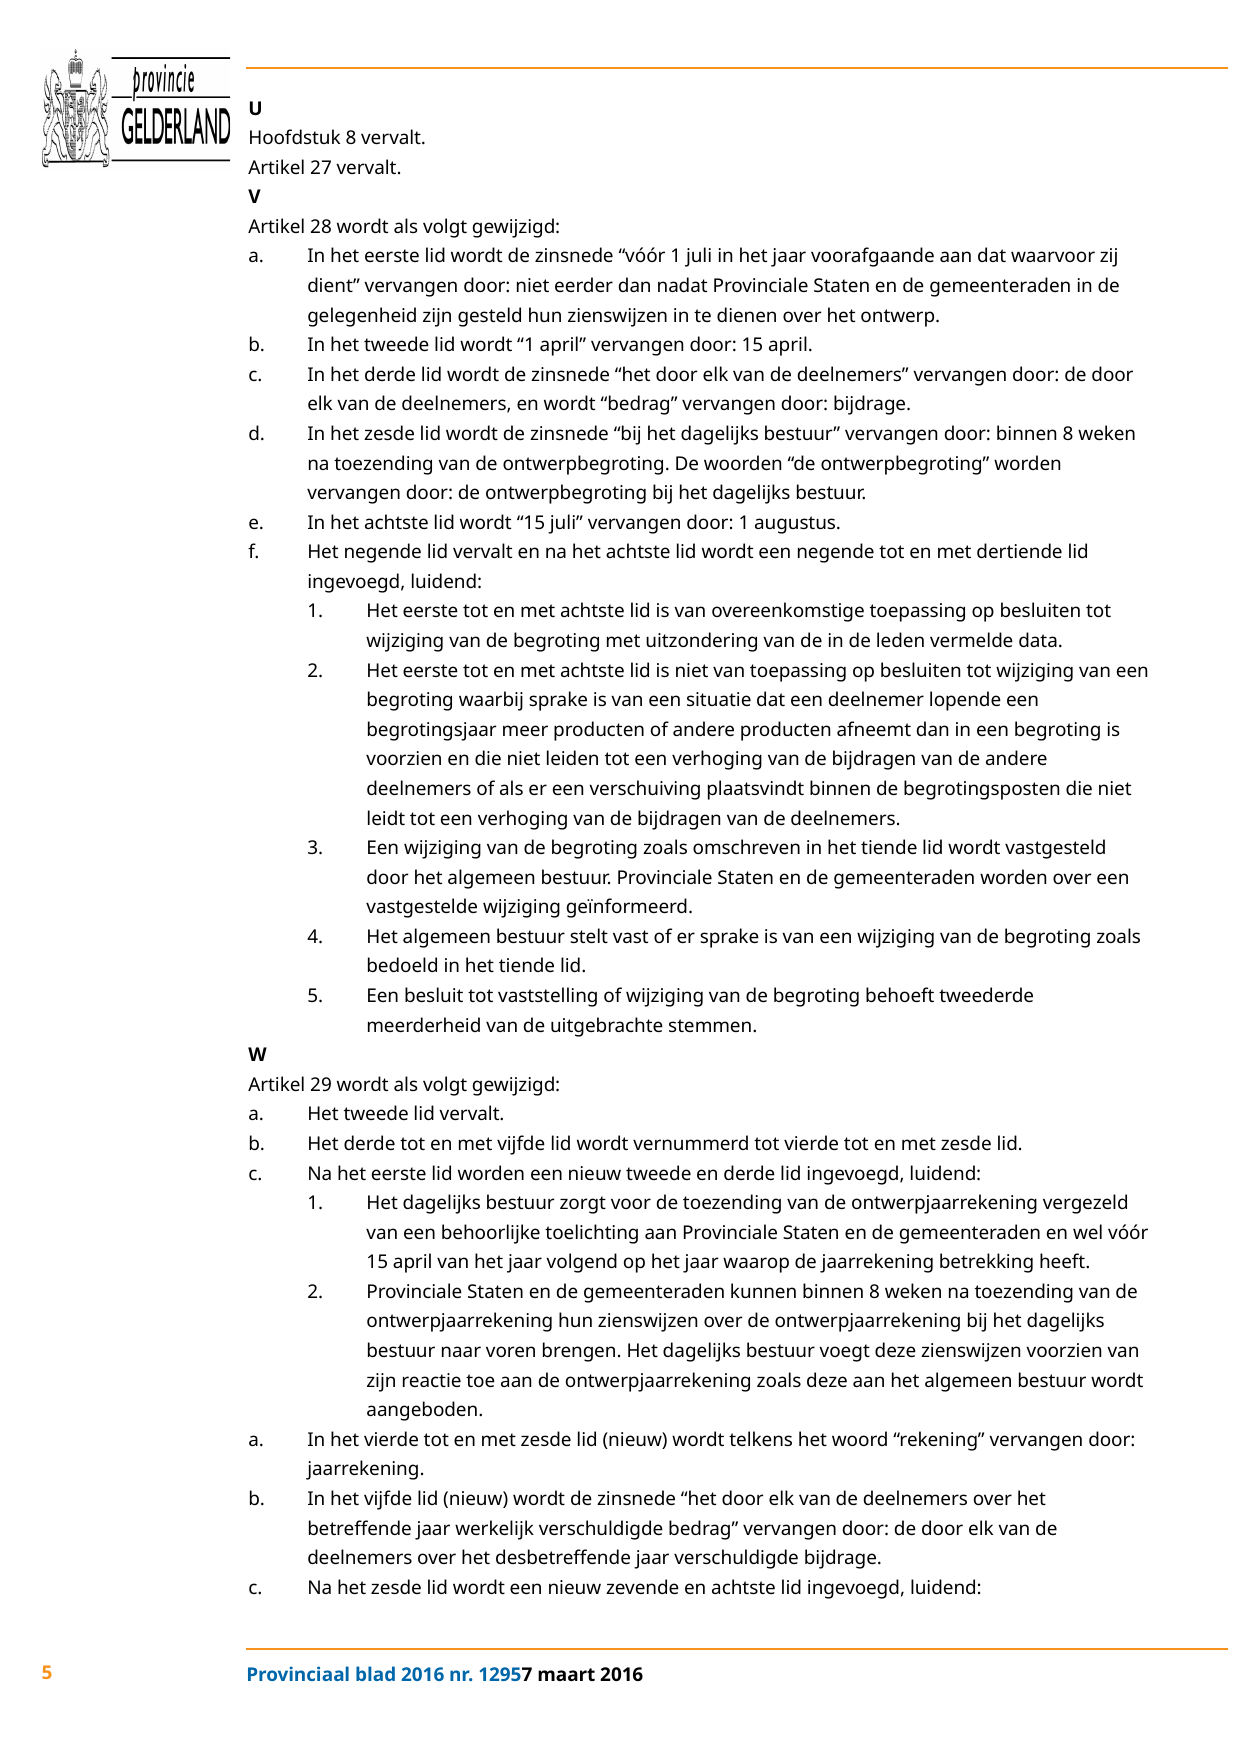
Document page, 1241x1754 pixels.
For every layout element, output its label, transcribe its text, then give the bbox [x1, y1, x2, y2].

list Het eerste tot en met achtste lid is van overeenkomstige toepassing op besluiten tot wijziging van de begroting met uitzondering van de in de leden vermelde data. [307, 598, 1152, 653]
list In het vierde tot en met zesde lid (nieuw) wordt telkens het woord “rekening” vervangen door: jaarrekening. [248, 1426, 1152, 1481]
list In het eerste lid wordt de zinsnede “vóór 1 juli in het jaar voorafgaande aan dat waarvoor zij dient” vervangen door: niet eerder dan nadat Provinciale Staten en de gemeenteraden in de gelegenheid zijn gesteld hun zienswijzen in te dienen over het ontwerp. [248, 243, 1152, 328]
list Het dagelijks bestuur zorgt voor de toezending van de ontwerpjaarrekening vergezeld van een behoorlijke toelichting aan Provinciale Staten en de gemeenteraden en wel vóór 15 april van het jaar volgend op het jaar waarop de jaarrekening betrekking heeft. [307, 1189, 1152, 1274]
text Hoofdstuk 8 vervalt. [248, 124, 1152, 150]
list Het algemeen bestuur stelt vast of er sprake is van een wijziging van de begroting zoals bedoeld in het tiende lid. [307, 923, 1152, 978]
text Artikel 29 wordt als volgt gewijzigd: [248, 1071, 1152, 1097]
list In het tweede lid wordt “1 april” vervangen door: 15 april. [248, 331, 1152, 357]
list In het achtste lid wordt “15 juli” vervangen door: 1 augustus. [248, 509, 1152, 535]
list In het zesde lid wordt de zinsnede “bij het dagelijks bestuur” vervangen door: binnen 8 weken na toezending van de ontwerpbegroting. De woorden “de ontwerpbegroting” worden vervangen door: de ontwerpbegroting bij het dagelijks bestuur. [248, 420, 1152, 505]
text W [248, 1041, 1152, 1067]
list Het tweede lid vervalt. [248, 1101, 1152, 1126]
text Artikel 28 wordt als volgt gewijzigd: [248, 213, 1152, 239]
list Provinciale Staten en de gemeenteraden kunnen binnen 8 weken na toezending van de ontwerpjaarrekening hun zienswijzen over de ontwerpjaarrekening bij het dagelijks bestuur naar voren brengen. Het dagelijks bestuur voegt deze zienswijzen voorzien van zijn reactie toe aan de ontwerpjaarrekening zoals deze aan het algemeen bestuur wordt aangeboden. [307, 1278, 1152, 1422]
list Na het zesde lid wordt een nieuw zevende en achtste lid ingevoegd, luidend: [248, 1574, 1152, 1600]
list In het derde lid wordt de zinsnede “het door elk van de deelnemers” vervangen door: de door elk van de deelnemers, en wordt “bedrag” vervangen door: bijdrage. [248, 361, 1152, 416]
list Het eerste tot en met achtste lid is niet van toepassing op besluiten tot wijziging van een begroting waarbij sprake is van een situatie dat een deelnemer lopende een begrotingsjaar meer producten of andere producten afneemt dan in een begroting is voorzien en die niet leiden tot een verhoging van de bijdragen van de andere deelnemers of als er een verschuiving plaatsvindt binnen de begrotingsposten die niet leidt tot een verhoging van de bijdragen van de deelnemers. [307, 657, 1152, 831]
text U [248, 95, 1152, 121]
picture [41, 47, 231, 172]
list Een wijziging van de begroting zoals omschreven in het tiende lid wordt vastgesteld door het algemeen bestuur. Provinciale Staten en de gemeenteraden worden over een vastgestelde wijziging geïnformeerd. [307, 834, 1152, 919]
list Na het eerste lid worden een nieuw tweede en derde lid ingevoegd, luidend: [248, 1160, 1152, 1186]
text Artikel 27 vervalt. [248, 154, 1152, 180]
list In het vijfde lid (nieuw) wordt de zinsnede “het door elk van de deelnemers over het betreffende jaar werkelijk verschuldigde bedrag” vervangen door: de door elk van de deelnemers over het desbetreffende jaar verschuldigde bijdrage. [248, 1485, 1152, 1570]
list Het negende lid vervalt en na het achtste lid wordt een negende tot en met dertiende lid ingevoegd, luidend: [248, 538, 1152, 594]
text V [248, 183, 1152, 209]
list Een besluit tot vaststelling of wijziging van de begroting behoeft tweederde meerderheid van de uitgebrachte stemmen. [307, 982, 1152, 1038]
list Het derde tot en met vijfde lid wordt vernummerd tot vierde tot en met zesde lid. [248, 1130, 1152, 1156]
